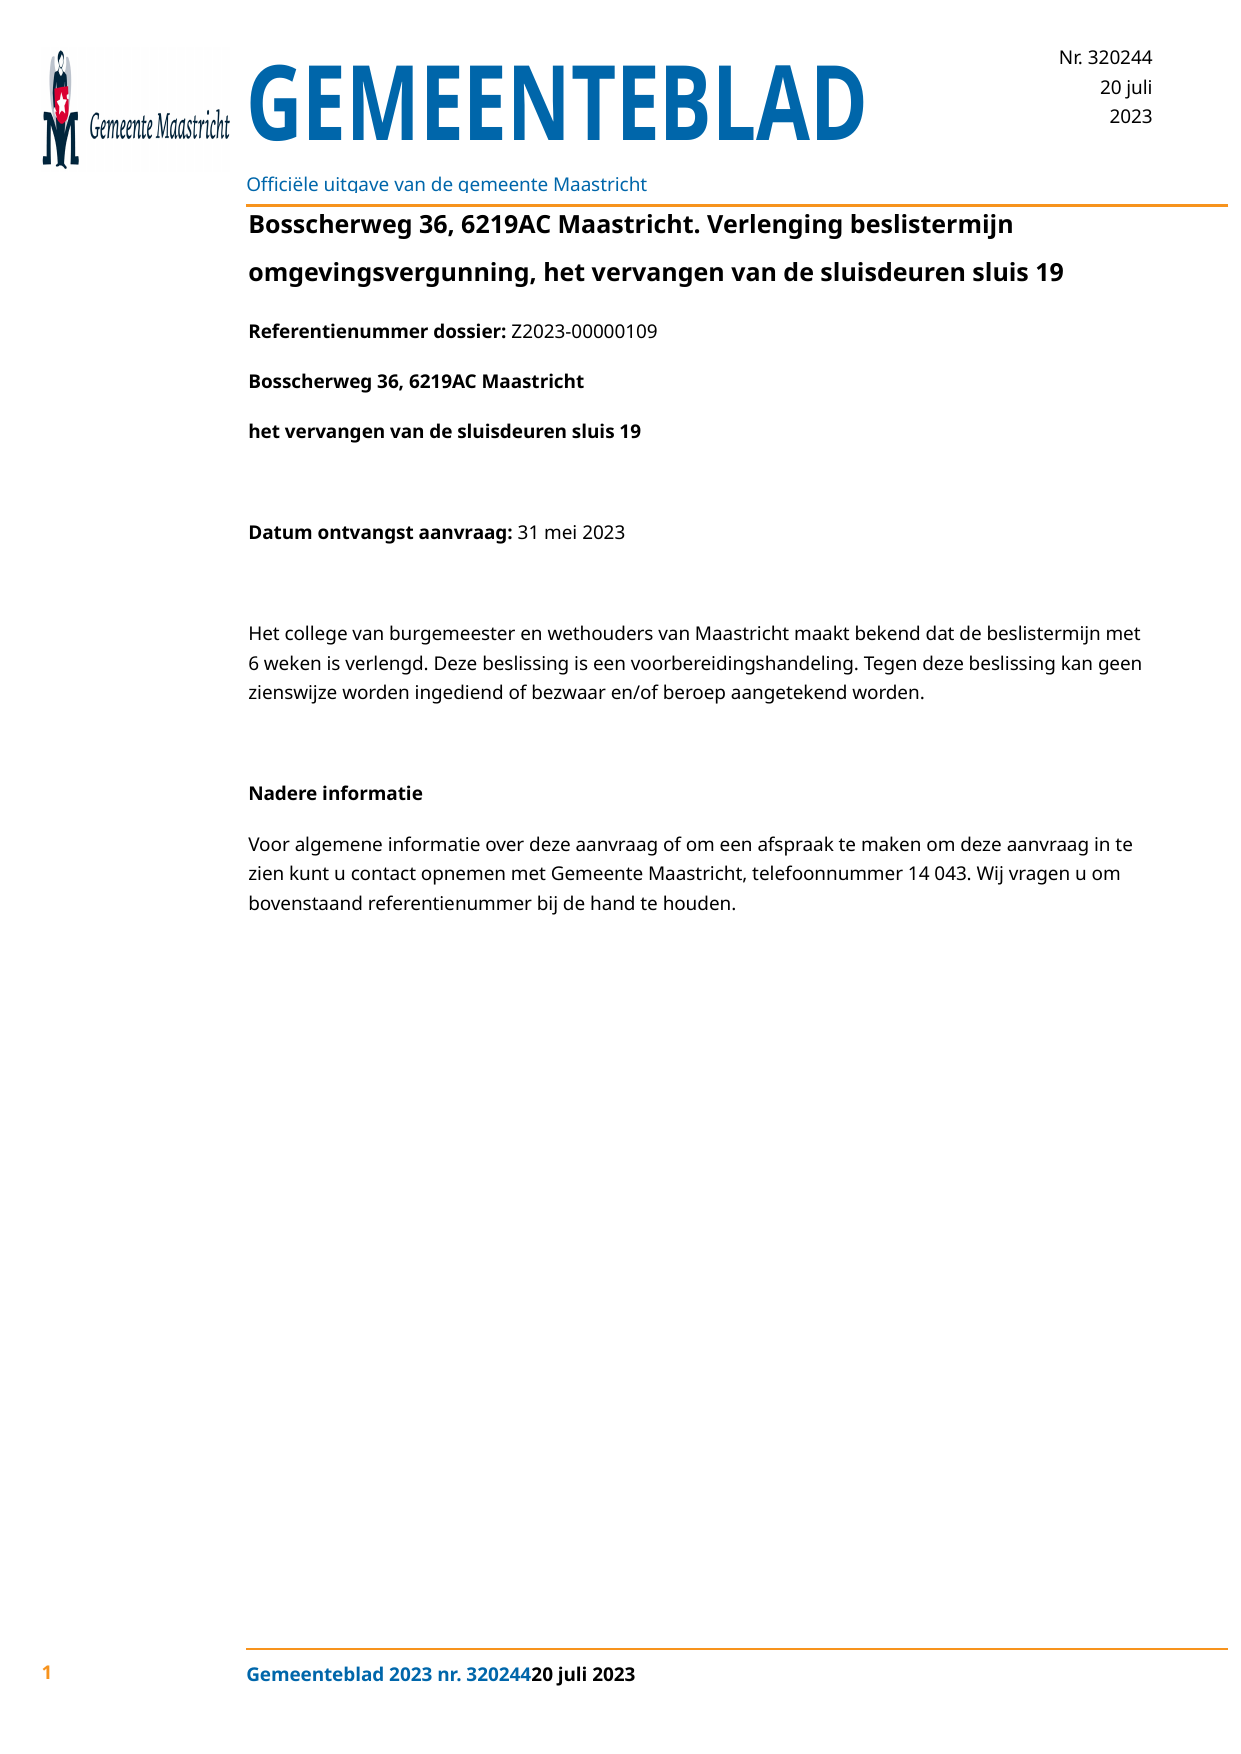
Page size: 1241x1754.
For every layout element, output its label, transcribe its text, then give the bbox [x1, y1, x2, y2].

text het vervangen van de sluisdeuren sluis 19 [248, 419, 1152, 444]
text Het college van burgemeester en wethouders van Maastricht maakt bekend dat de beslistermijn met 6 weken is verlengd. Deze beslissing is een voorbereidingshandeling. Tegen deze beslissing kan geen zienswijze worden ingediend of bezwaar en/of beroep aangetekend worden. [248, 620, 1152, 705]
text Datum ontvangst aanvraag: 31 mei 2023 [248, 519, 1152, 545]
text Nadere informatie [248, 780, 1152, 806]
text Voor algemene informatie over deze aanvraag of om een afspraak te maken om deze aanvraag in te zien kunt u contact opnemen met Gemeente Maastricht, telefoonnummer 14 043. Wij vragen u om bovenstaand referentienummer bij de hand te houden. [248, 831, 1152, 916]
text Bosscherweg 36, 6219AC Maastricht [248, 368, 1152, 394]
text Bosscherweg 36, 6219AC Maastricht. Verlenging beslistermijn omgevingsvergunning, het vervangen van de sluisdeuren sluis 19 [248, 207, 1152, 288]
text Referentienummer dossier: Z2023-00000109 [248, 318, 1152, 344]
picture [41, 47, 231, 172]
